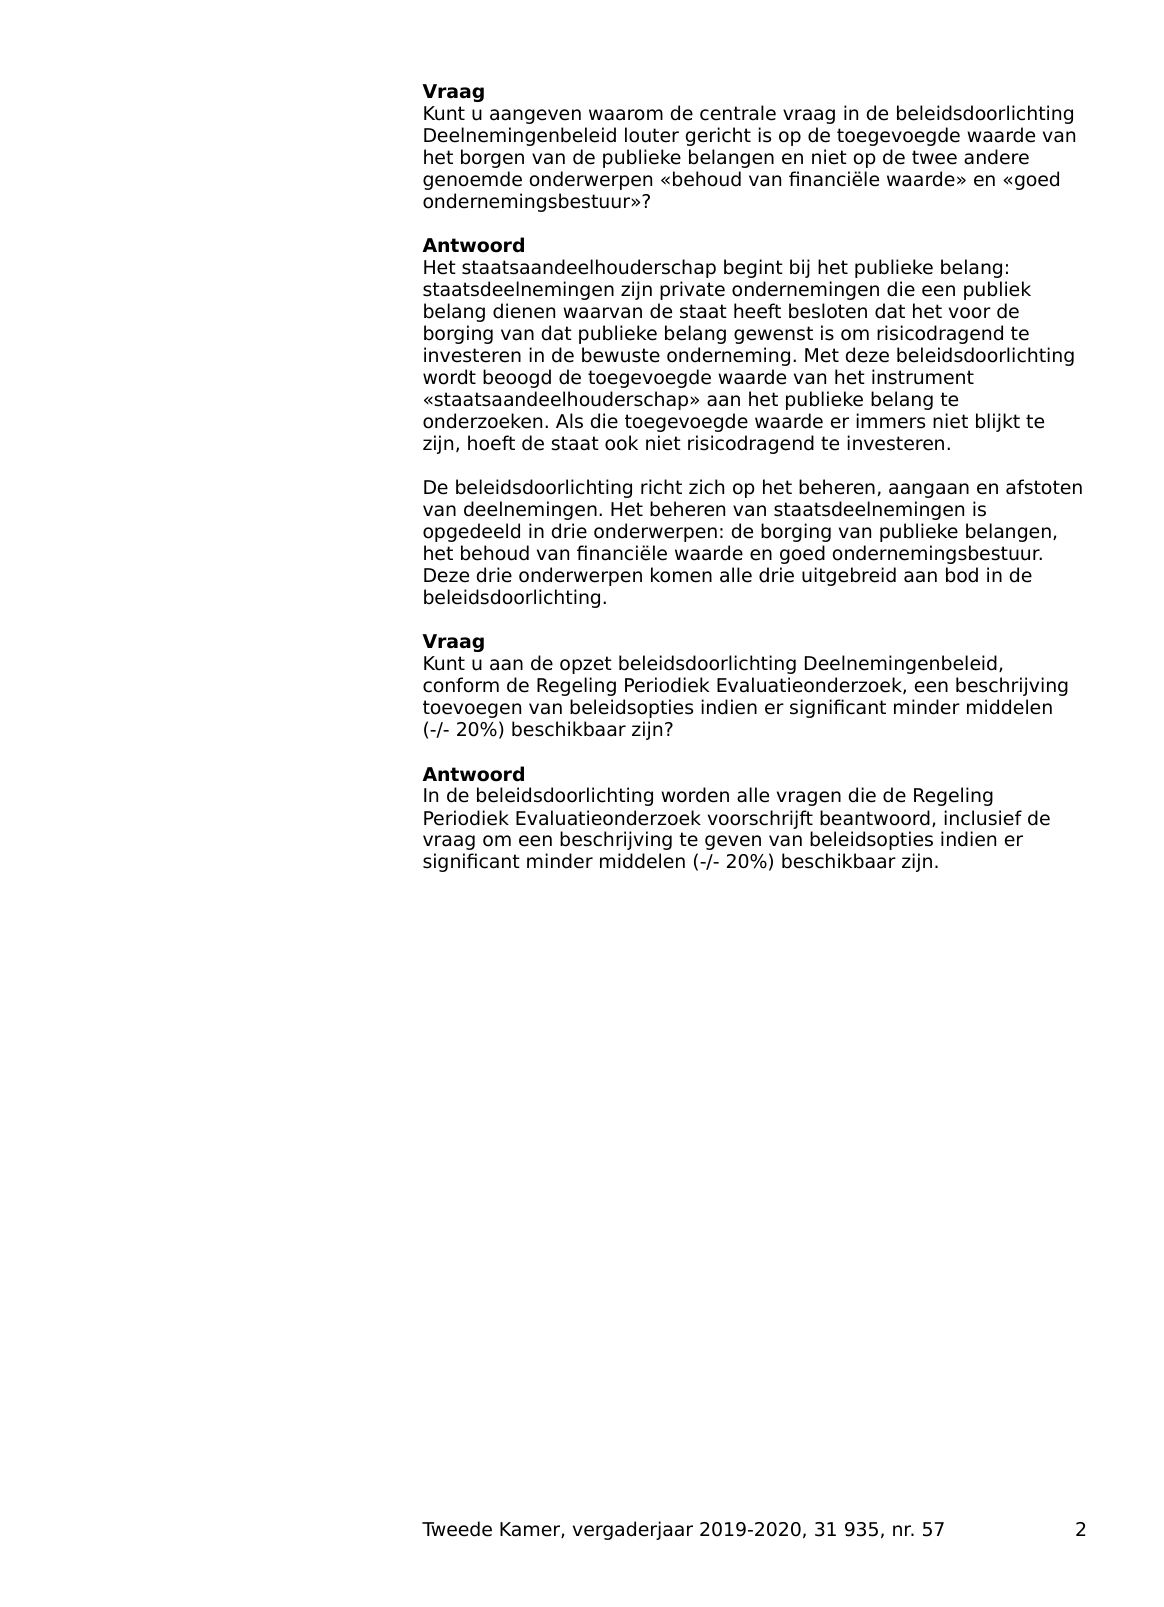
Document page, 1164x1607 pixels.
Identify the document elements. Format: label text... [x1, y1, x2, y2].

text Vraag [422, 631, 1087, 653]
text Antwoord [422, 763, 1087, 785]
text Het staatsaandeelhouderschap begint bij het publieke belang: staatsdeelnemingen zijn private ondernemingen die een publiek belang dienen waarvan de staat heeft besloten dat het voor de borging van dat publieke belang gewenst is om risicodragend te investeren in de bewuste onderneming. Met deze beleidsdoorlichting wordt beoogd de toegevoegde waarde van het instrument «staatsaandeelhouderschap» aan het publieke belang te onderzoeken. Als die toegevoegde waarde er immers niet blijkt te zijn, hoeft de staat ook niet risicodragend te investeren. [422, 257, 1087, 455]
text Kunt u aan de opzet beleidsdoorlichting Deelnemingenbeleid, conform de Regeling Periodiek Evaluatieonderzoek, een beschrijving toevoegen van beleidsopties indien er significant minder middelen (-/- 20%) beschikbaar zijn? [422, 653, 1087, 741]
text Antwoord [422, 235, 1087, 257]
text De beleidsdoorlichting richt zich op het beheren, aangaan en afstoten van deelnemingen. Het beheren van staatsdeelnemingen is opgedeeld in drie onderwerpen: de borging van publieke belangen, het behoud van financiële waarde en goed ondernemingsbestuur. Deze drie onderwerpen komen alle drie uitgebreid aan bod in de beleidsdoorlichting. [422, 477, 1087, 609]
text In de beleidsdoorlichting worden alle vragen die de Regeling Periodiek Evaluatieonderzoek voorschrijft beantwoord, inclusief de vraag om een beschrijving te geven van beleidsopties indien er significant minder middelen (-/- 20%) beschikbaar zijn. [422, 785, 1087, 873]
text Kunt u aangeven waarom de centrale vraag in de beleidsdoorlichting Deelnemingenbeleid louter gericht is op de toegevoegde waarde van het borgen van de publieke belangen en niet op de twee andere genoemde onderwerpen «behoud van financiële waarde» en «goed ondernemingsbestuur»? [422, 103, 1087, 213]
text Vraag [422, 81, 1087, 103]
